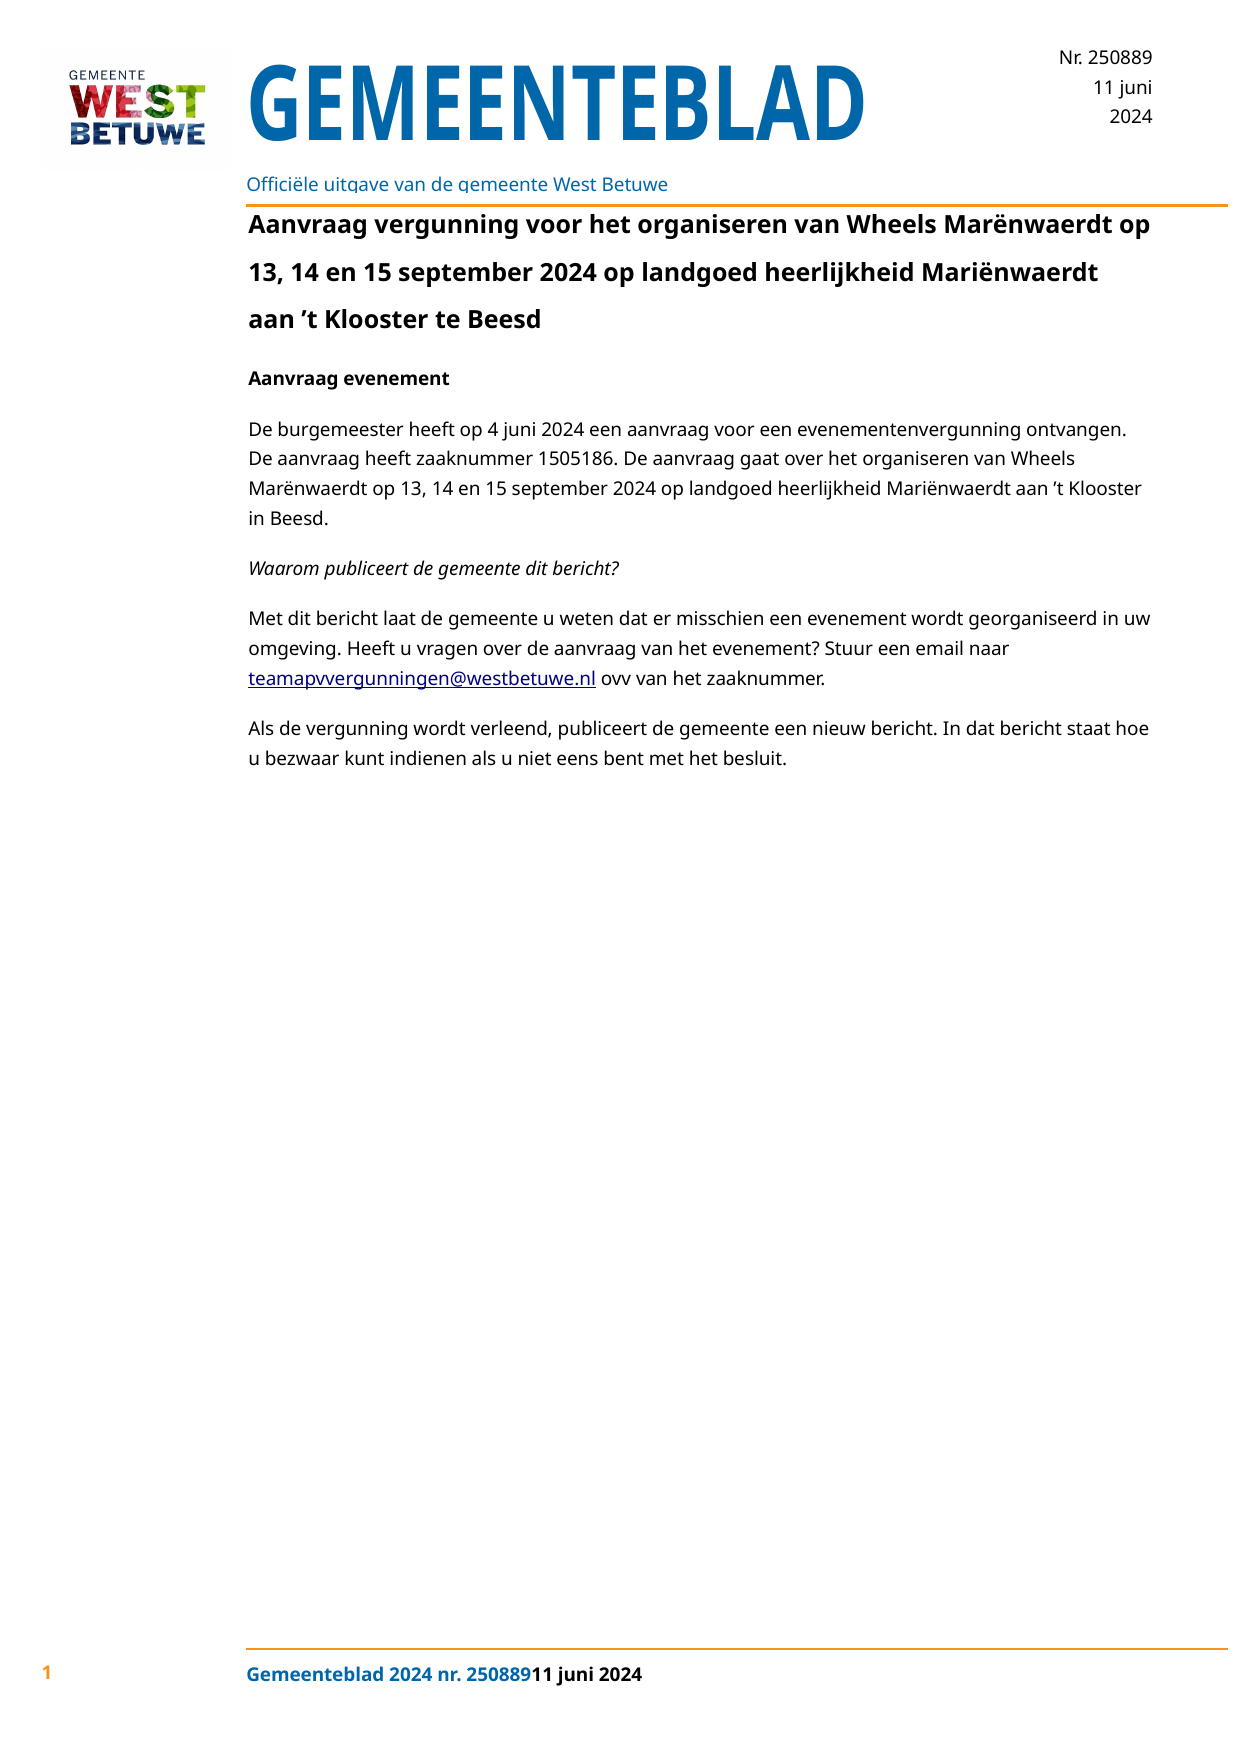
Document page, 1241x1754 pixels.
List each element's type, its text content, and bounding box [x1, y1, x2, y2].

text Aanvraag vergunning voor het organiseren van Wheels Marënwaerdt op 13, 14 en 15 september 2024 op landgoed heerlijkheid Mariënwaerdt aan ’t Klooster te Beesd [248, 207, 1152, 336]
text Als de vergunning wordt verleend, publiceert de gemeente een nieuw bericht. In dat bericht staat hoe u bezwaar kunt indienen als u niet eens bent met het besluit. [248, 715, 1152, 770]
text Aanvraag evenement [248, 366, 1152, 391]
text De burgemeester heeft op 4 juni 2024 een aanvraag voor een evenementenvergunning ontvangen. De aanvraag heeft zaaknummer 1505186. De aanvraag gaat over het organiseren van Wheels Marënwaerdt op 13, 14 en 15 september 2024 op landgoed heerlijkheid Mariënwaerdt aan ’t Klooster in Beesd. [248, 416, 1152, 530]
text Waarom publiceert de gemeente dit bericht? [248, 555, 1152, 581]
text Met dit bericht laat de gemeente u weten dat er misschien een evenement wordt georganiseerd in uw omgeving. Heeft u vragen over de aanvraag van het evenement? Stuur een email naar teamapvvergunningen@westbetuwe.nl ovv van het zaaknummer. [248, 606, 1152, 690]
picture [41, 47, 231, 172]
